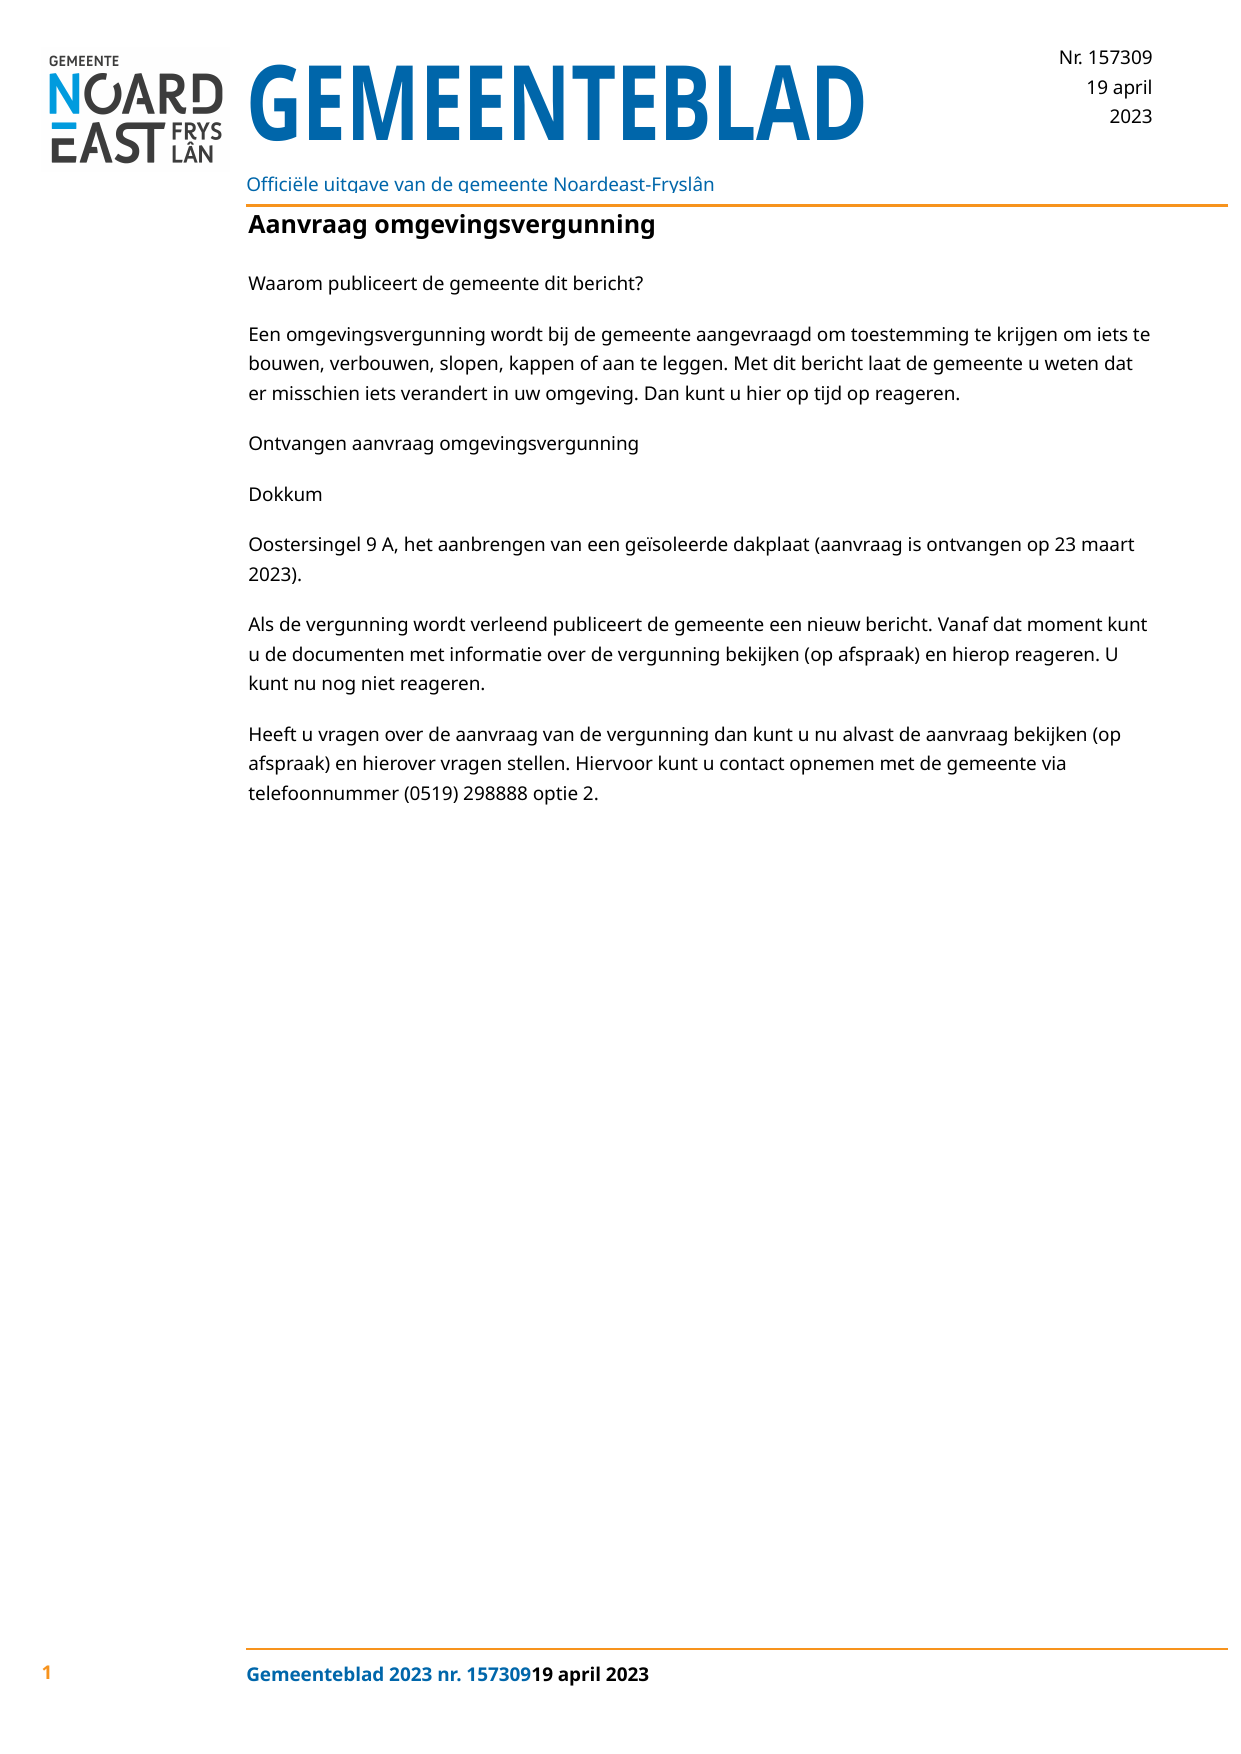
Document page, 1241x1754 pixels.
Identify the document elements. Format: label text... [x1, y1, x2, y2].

text Een omgevingsvergunning wordt bij de gemeente aangevraagd om toestemming te krijgen om iets te bouwen, verbouwen, slopen, kappen of aan te leggen. Met dit bericht laat de gemeente u weten dat er misschien iets verandert in uw omgeving. Dan kunt u hier op tijd op reageren. [248, 321, 1152, 406]
text Heeft u vragen over de aanvraag van de vergunning dan kunt u nu alvast de aanvraag bekijken (op afspraak) en hierover vragen stellen. Hiervoor kunt u contact opnemen met de gemeente via telefoonnummer (0519) 298888 optie 2. [248, 721, 1152, 806]
text Als de vergunning wordt verleend publiceert de gemeente een nieuw bericht. Vanaf dat moment kunt u de documenten met informatie over de vergunning bekijken (op afspraak) en hierop reageren. U kunt nu nog niet reageren. [248, 611, 1152, 696]
text Ontvangen aanvraag omgevingsvergunning [248, 430, 1152, 456]
text Waarom publiceert de gemeente dit bericht? [248, 270, 1152, 296]
text Oostersingel 9 A, het aanbrengen van een geïsoleerde dakplaat (aanvraag is ontvangen op 23 maart 2023). [248, 531, 1152, 586]
text Aanvraag omgevingsvergunning [248, 207, 1152, 241]
text Dokkum [248, 481, 1152, 506]
picture [41, 47, 231, 172]
